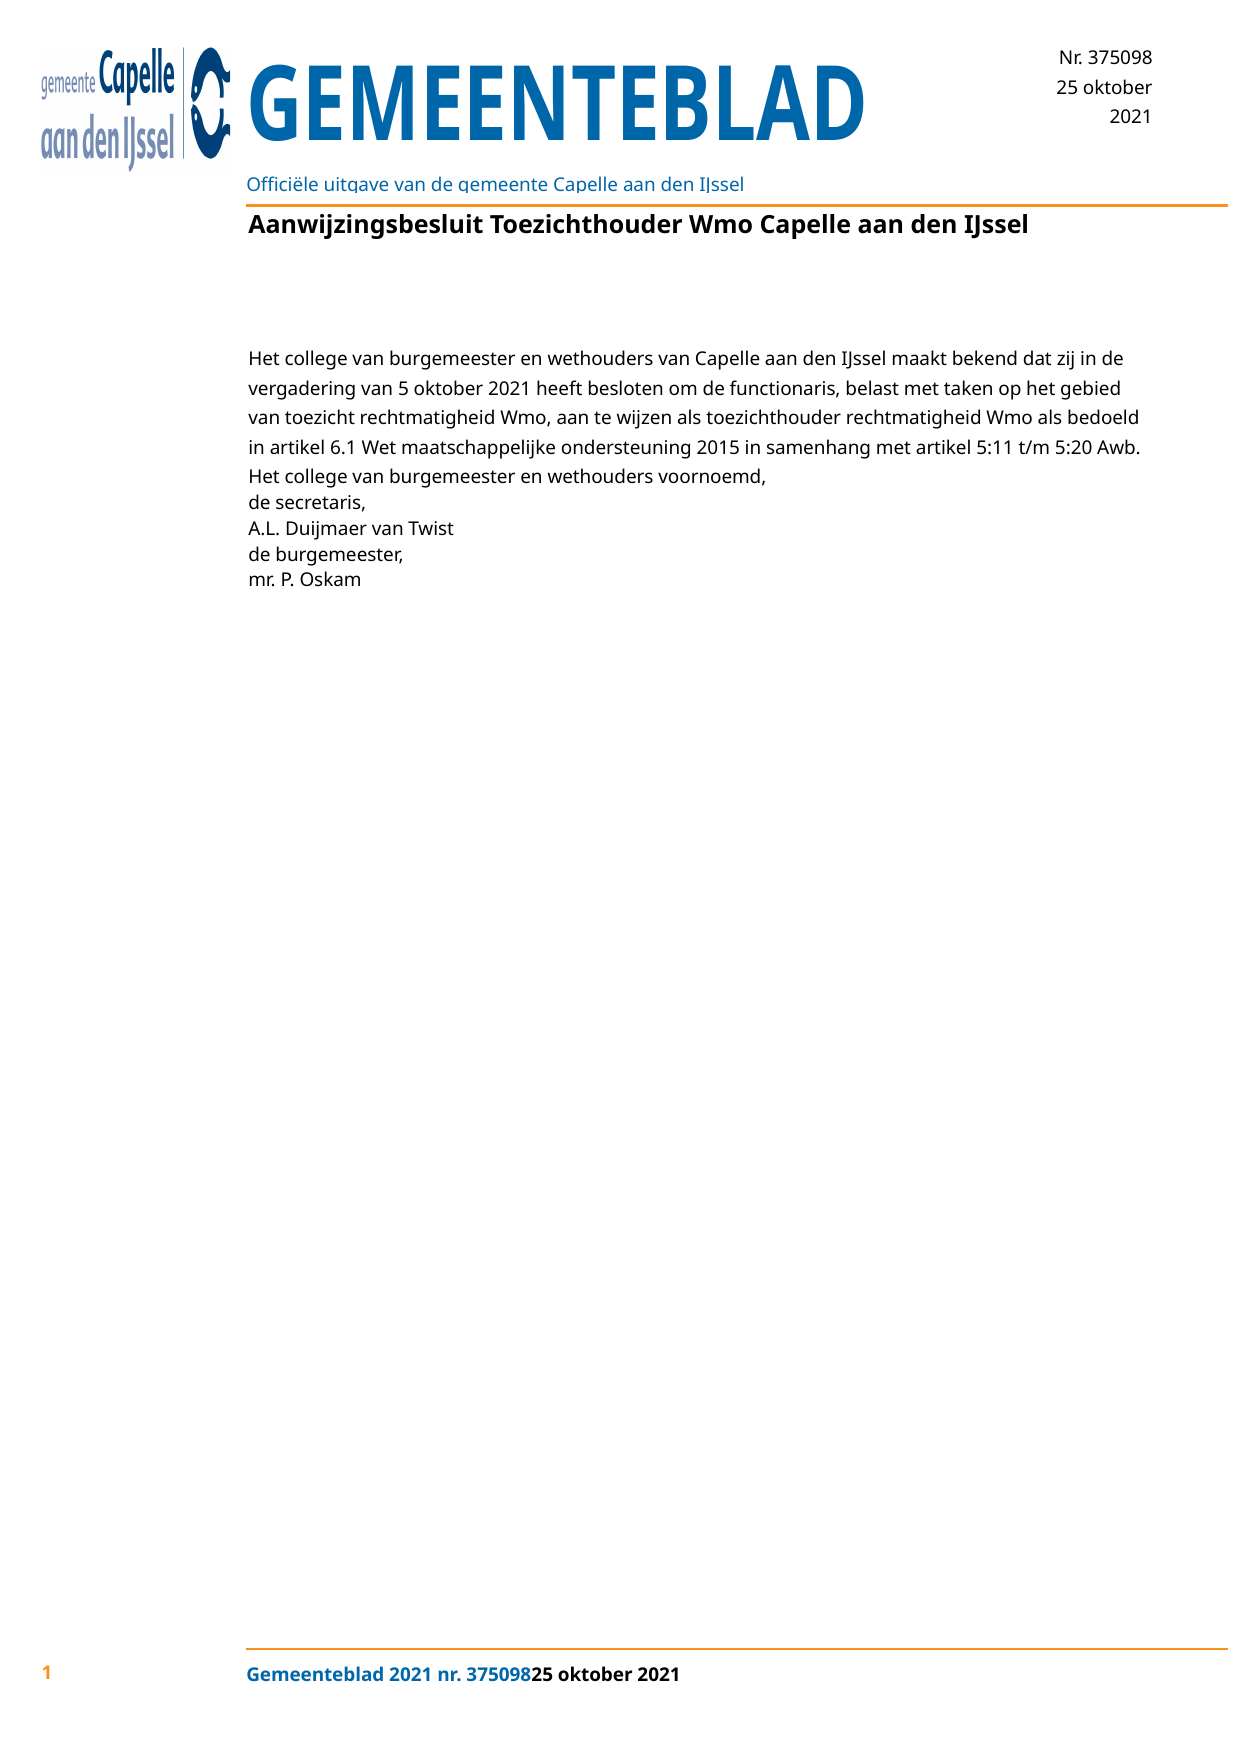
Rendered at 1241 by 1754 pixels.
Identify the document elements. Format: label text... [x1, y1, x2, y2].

text Aanwijzingsbesluit Toezichthouder Wmo Capelle aan den IJssel [248, 207, 1152, 241]
text Het college van burgemeester en wethouders voornoemd, [248, 464, 1152, 489]
text Het college van burgemeester en wethouders van Capelle aan den IJssel maakt bekend dat zij in de vergadering van 5 oktober 2021 heeft besloten om de functionaris, belast met taken op het gebied van toezicht rechtmatigheid Wmo, aan te wijzen als toezichthouder rechtmatigheid Wmo als bedoeld in artikel 6.1 Wet maatschappelijke ondersteuning 2015 in samenhang met artikel 5:11 t/m 5:20 Awb. [248, 345, 1152, 460]
picture [41, 47, 231, 172]
text A.L. Duijmaer van Twist [248, 515, 1152, 541]
text de secretaris, [248, 489, 1152, 515]
text de burgemeester, [248, 541, 1152, 567]
text mr. P. Oskam [248, 567, 1152, 592]
